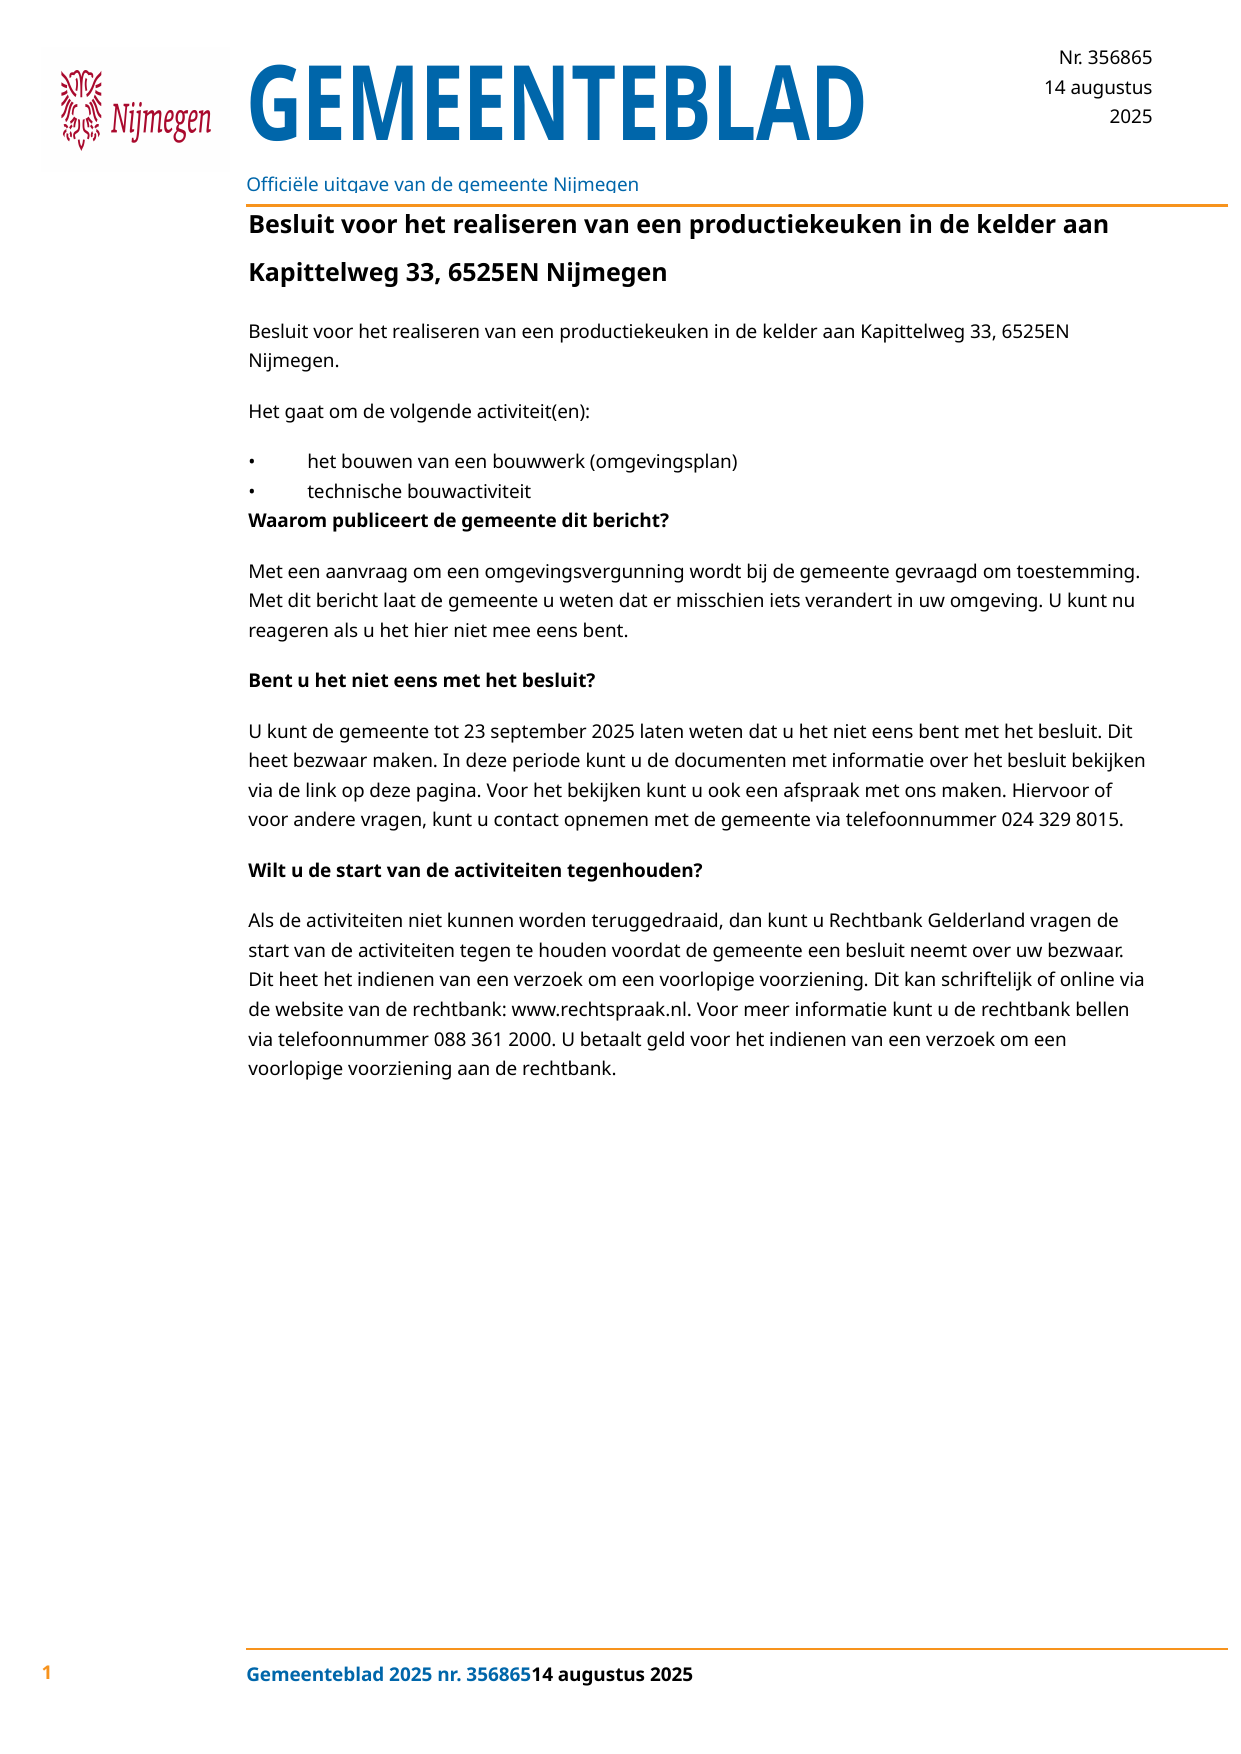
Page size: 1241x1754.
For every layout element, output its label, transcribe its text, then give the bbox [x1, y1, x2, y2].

text Het gaat om de volgende activiteit(en): [248, 398, 1152, 424]
text Besluit voor het realiseren van een productiekeuken in de kelder aan Kapittelweg 33, 6525EN Nijmegen. [248, 318, 1152, 373]
text Wilt u de start van de activiteiten tegenhouden? [248, 857, 1152, 883]
picture [41, 47, 231, 172]
text U kunt de gemeente tot 23 september 2025 laten weten dat u het niet eens bent met het besluit. Dit heet bezwaar maken. In deze periode kunt u de documenten met informatie over het besluit bekijken via de link op deze pagina. Voor het bekijken kunt u ook een afspraak met ons maken. Hiervoor of voor andere vragen, kunt u contact opnemen met de gemeente via telefoonnummer 024 329 8015. [248, 718, 1152, 832]
text Met een aanvraag om een omgevingsvergunning wordt bij de gemeente gevraagd om toestemming. Met dit bericht laat de gemeente u weten dat er misschien iets verandert in uw omgeving. U kunt nu reageren als u het hier niet mee eens bent. [248, 558, 1152, 643]
text Besluit voor het realiseren van een productiekeuken in de kelder aan Kapittelweg 33, 6525EN Nijmegen [248, 207, 1152, 288]
list het bouwen van een bouwwerk (omgevingsplan) [248, 448, 1152, 474]
list technische bouwactiviteit [248, 478, 1152, 504]
text Waarom publiceert de gemeente dit bericht? [248, 507, 1152, 533]
text Bent u het niet eens met het besluit? [248, 667, 1152, 693]
text Als de activiteiten niet kunnen worden teruggedraaid, dan kunt u Rechtbank Gelderland vragen de start van de activiteiten tegen te houden voordat de gemeente een besluit neemt over uw bezwaar. Dit heet het indienen van een verzoek om een voorlopige voorziening. Dit kan schriftelijk of online via de website van de rechtbank: www.rechtspraak.nl. Voor meer informatie kunt u de rechtbank bellen via telefoonnummer 088 361 2000. U betaalt geld voor het indienen van een verzoek om een voorlopige voorziening aan de rechtbank. [248, 907, 1152, 1081]
